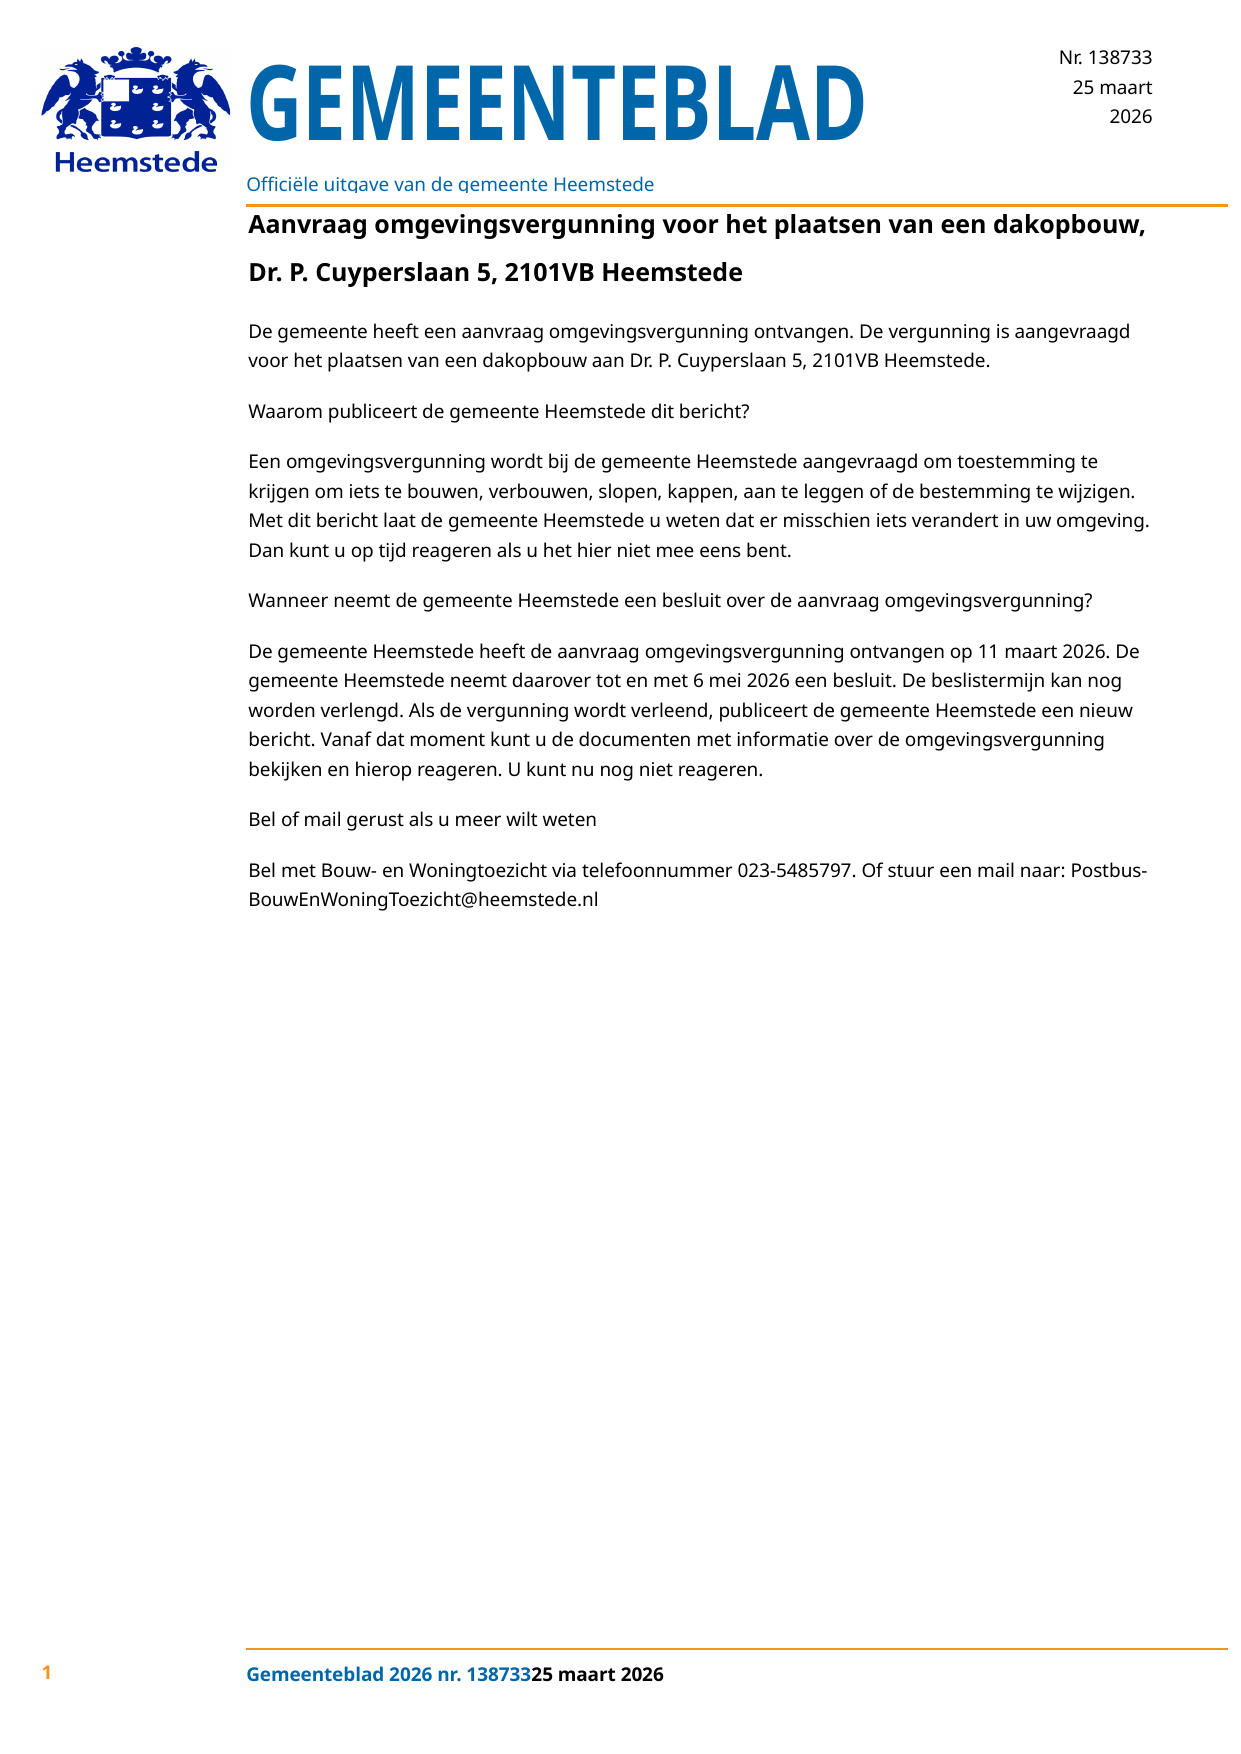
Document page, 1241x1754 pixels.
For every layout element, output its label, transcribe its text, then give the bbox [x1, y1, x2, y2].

text Waarom publiceert de gemeente Heemstede dit bericht? [248, 398, 1152, 424]
text Wanneer neemt de gemeente Heemstede een besluit over de aanvraag omgevingsvergunning? [248, 587, 1152, 613]
text De gemeente Heemstede heeft de aanvraag omgevingsvergunning ontvangen op 11 maart 2026. De gemeente Heemstede neemt daarover tot en met 6 mei 2026 een besluit. De beslistermijn kan nog worden verlengd. Als de vergunning wordt verleend, publiceert de gemeente Heemstede een nieuw bericht. Vanaf dat moment kunt u de documenten met informatie over de omgevingsvergunning bekijken en hierop reageren. U kunt nu nog niet reageren. [248, 638, 1152, 782]
text Aanvraag omgevingsvergunning voor het plaatsen van een dakopbouw, Dr. P. Cuyperslaan 5, 2101VB Heemstede [248, 207, 1152, 288]
text Bel of mail gerust als u meer wilt weten [248, 807, 1152, 832]
picture [41, 47, 231, 172]
text Bel met Bouw- en Woningtoezicht via telefoonnummer 023-5485797. Of stuur een mail naar: Postbus-BouwEnWoningToezicht@heemstede.nl [248, 857, 1152, 912]
text De gemeente heeft een aanvraag omgevingsvergunning ontvangen. De vergunning is aangevraagd voor het plaatsen van een dakopbouw aan Dr. P. Cuyperslaan 5, 2101VB Heemstede. [248, 318, 1152, 373]
text Een omgevingsvergunning wordt bij de gemeente Heemstede aangevraagd om toestemming te krijgen om iets te bouwen, verbouwen, slopen, kappen, aan te leggen of de bestemming te wijzigen. Met dit bericht laat de gemeente Heemstede u weten dat er misschien iets verandert in uw omgeving. Dan kunt u op tijd reageren als u het hier niet mee eens bent. [248, 448, 1152, 563]
